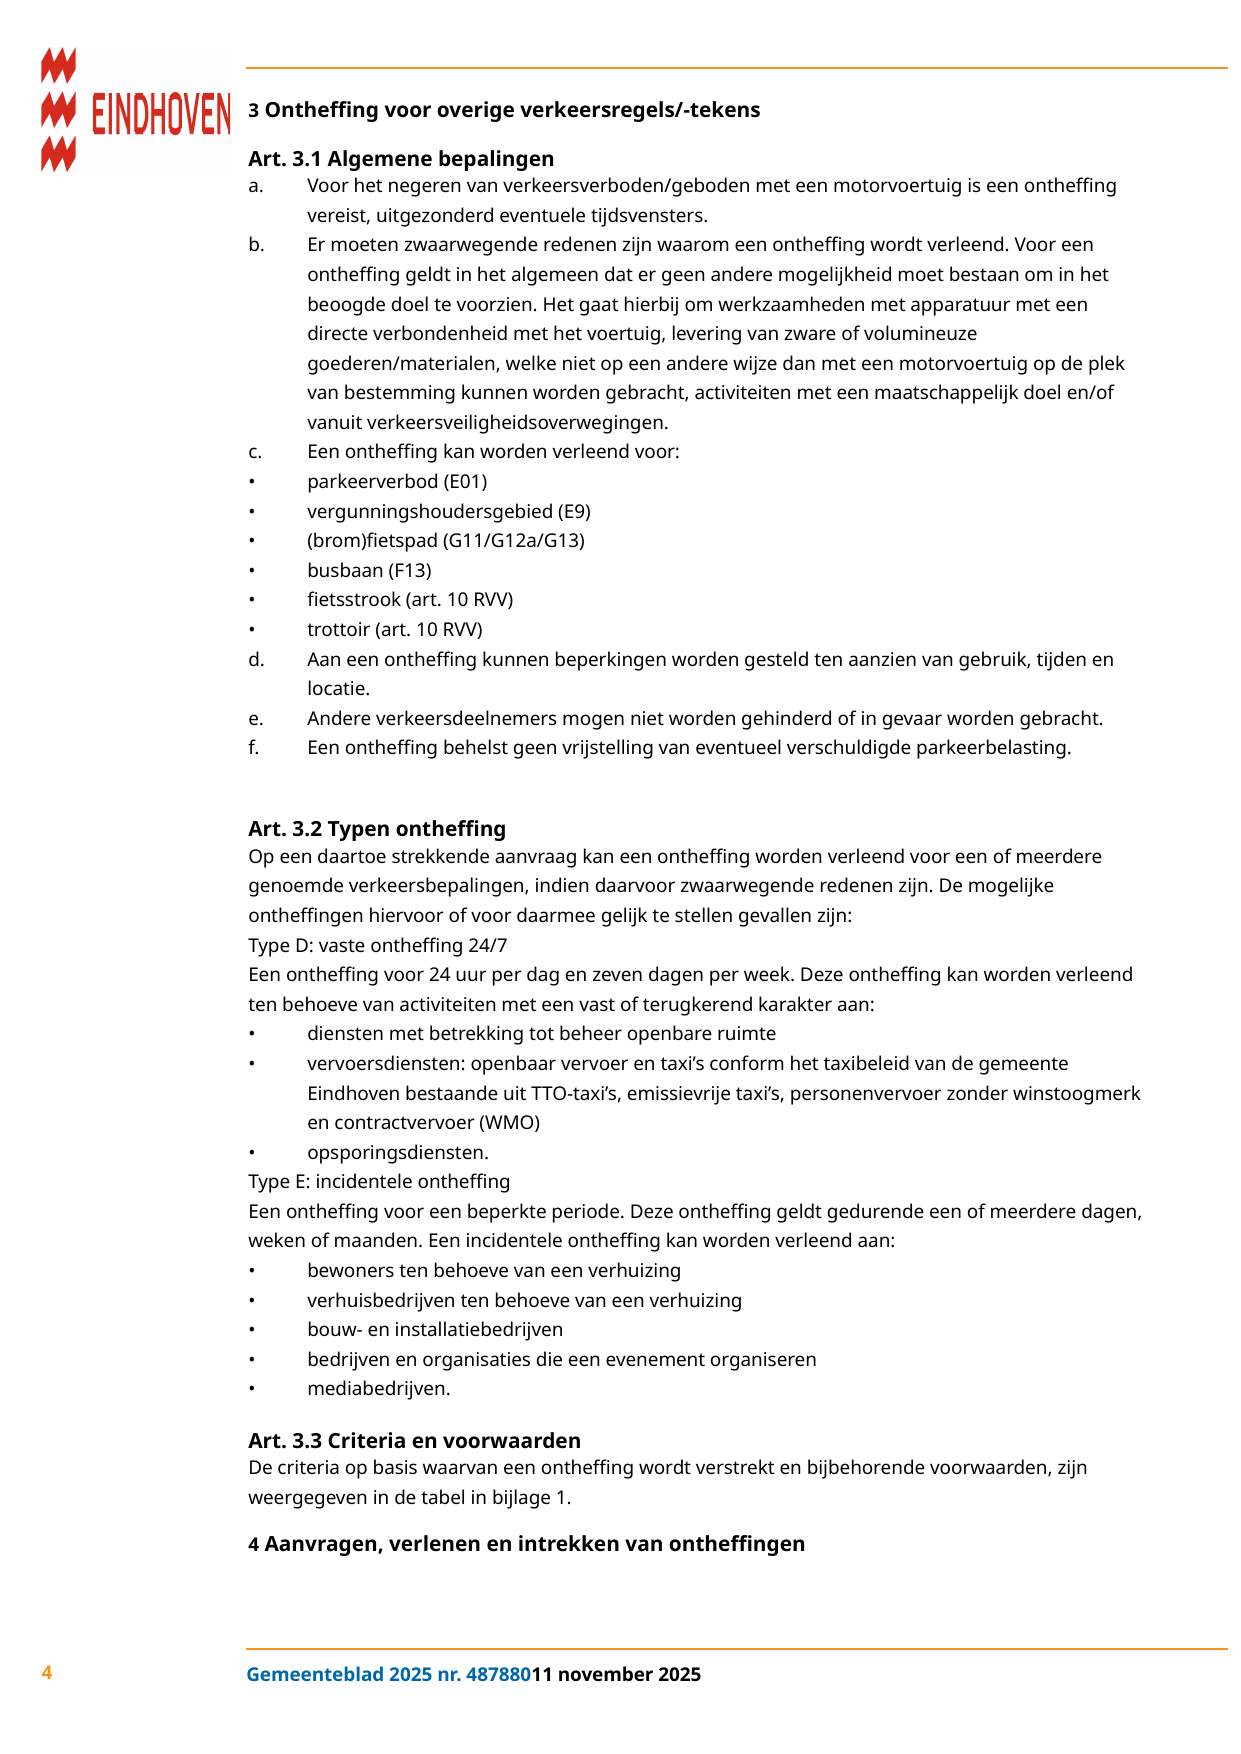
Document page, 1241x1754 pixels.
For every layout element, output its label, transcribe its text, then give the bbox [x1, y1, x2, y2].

list opsporingsdiensten. [248, 1139, 1152, 1164]
text Type E: incidentele ontheffing [248, 1168, 1152, 1194]
text Art. 3.3 Criteria en voorwaarden [248, 1426, 1152, 1454]
list parkeerverbod (E01) [248, 468, 1152, 494]
list Andere verkeersdeelnemers mogen niet worden gehinderd of in gevaar worden gebracht. [248, 705, 1152, 731]
text Een ontheffing voor 24 uur per dag en zeven dagen per week. Deze ontheffing kan worden verleend ten behoeve van activiteiten met een vast of terugkerend karakter aan: [248, 961, 1152, 1017]
text Een ontheffing voor een beperkte periode. Deze ontheffing geldt gedurende een of meerdere dagen, weken of maanden. Een incidentele ontheffing kan worden verleend aan: [248, 1198, 1152, 1253]
list trottoir (art. 10 RVV) [248, 616, 1152, 642]
list mediabedrijven. [248, 1376, 1152, 1401]
list Een ontheffing behelst geen vrijstelling van eventueel verschuldigde parkeerbelasting. [248, 734, 1152, 760]
list verhuisbedrijven ten behoeve van een verhuizing [248, 1287, 1152, 1312]
list Aan een ontheffing kunnen beperkingen worden gesteld ten aanzien van gebruik, tijden en locatie. [248, 646, 1152, 701]
picture [41, 47, 231, 172]
list (brom)fietspad (G11/G12a/G13) [248, 527, 1152, 553]
list bedrijven en organisaties die een evenement organiseren [248, 1346, 1152, 1372]
text Art. 3.1 Algemene bepalingen [248, 144, 1152, 172]
list diensten met betrekking tot beheer openbare ruimte [248, 1021, 1152, 1046]
list bouw- en installatiebedrijven [248, 1316, 1152, 1342]
text Op een daartoe strekkende aanvraag kan een ontheffing worden verleend voor een of meerdere genoemde verkeersbepalingen, indien daarvoor zwaarwegende redenen zijn. De mogelijke ontheffingen hiervoor of voor daarmee gelijk te stellen gevallen zijn: [248, 843, 1152, 928]
list vergunningshoudersgebied (E9) [248, 498, 1152, 524]
text Type D: vaste ontheffing 24/7 [248, 932, 1152, 957]
text 4 Aanvragen, verlenen en intrekken van ontheffingen [248, 1529, 1152, 1558]
list Voor het negeren van verkeersverboden/geboden met een motorvoertuig is een ontheffing vereist, uitgezonderd eventuele tijdsvensters. [248, 172, 1152, 228]
list bewoners ten behoeve van een verhuizing [248, 1257, 1152, 1283]
list vervoersdiensten: openbaar vervoer en taxi’s conform het taxibeleid van de gemeente Eindhoven bestaande uit TTO-taxi’s, emissievrije taxi’s, personenvervoer zonder winstoogmerk en contractvervoer (WMO) [248, 1050, 1152, 1135]
list busbaan (F13) [248, 557, 1152, 583]
text Art. 3.2 Typen ontheffing [248, 814, 1152, 843]
list fietsstrook (art. 10 RVV) [248, 587, 1152, 612]
text 3 Ontheffing voor overige verkeersregels/-tekens [248, 95, 1152, 123]
list Er moeten zwaarwegende redenen zijn waarom een ontheffing wordt verleend. Voor een ontheffing geldt in het algemeen dat er geen andere mogelijkheid moet bestaan om in het beoogde doel te voorzien. Het gaat hierbij om werkzaamheden met apparatuur met een directe verbondenheid met het voertuig, levering van zware of volumineuze goederen/materialen, welke niet op een andere wijze dan met een motorvoertuig op de plek van bestemming kunnen worden gebracht, activiteiten met een maatschappelijk doel en/of vanuit verkeersveiligheidsoverwegingen. [248, 232, 1152, 435]
list Een ontheffing kan worden verleend voor: [248, 439, 1152, 464]
text De criteria op basis waarvan een ontheffing wordt verstrekt en bijbehorende voorwaarden, zijn weergegeven in de tabel in bijlage 1. [248, 1454, 1152, 1510]
